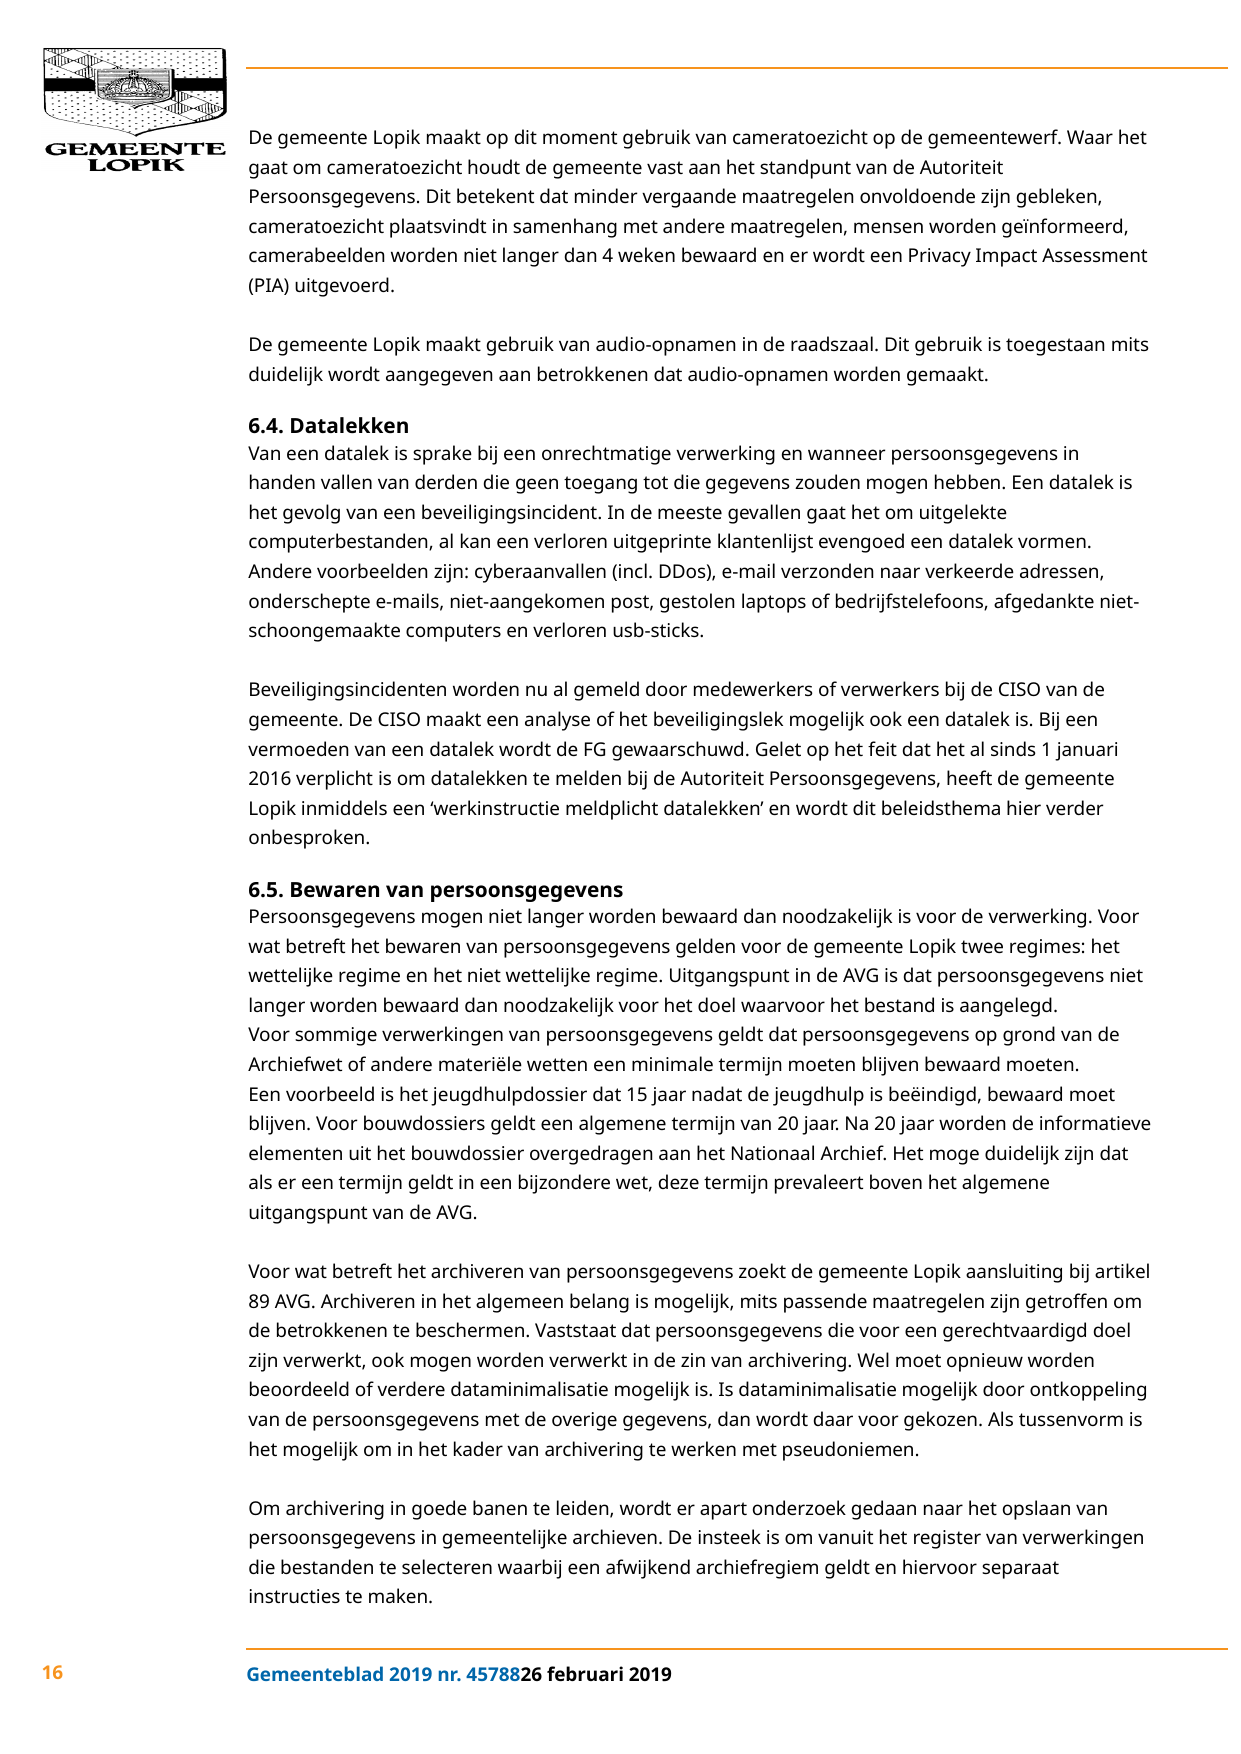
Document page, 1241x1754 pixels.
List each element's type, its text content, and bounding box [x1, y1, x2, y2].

text Om archivering in goede banen te leiden, wordt er apart onderzoek gedaan naar het opslaan van persoonsgegevens in gemeentelijke archieven. De insteek is om vanuit het register van verwerkingen die bestanden te selecteren waarbij een afwijkend archiefregiem geldt en hiervoor separaat instructies te maken. [248, 1495, 1152, 1609]
text Beveiligingsincidenten worden nu al gemeld door medewerkers of verwerkers bij de CISO van de gemeente. De CISO maakt een analyse of het beveiligingslek mogelijk ook een datalek is. Bij een vermoeden van een datalek wordt de FG gewaarschuwd. Gelet op het feit dat het al sinds 1 januari 2016 verplicht is om datalekken te melden bij de Autoriteit Persoonsgegevens, heeft de gemeente Lopik inmiddels een ‘werkinstructie meldplicht datalekken’ en wordt dit beleidsthema hier verder onbesproken. [248, 677, 1152, 850]
text Een voorbeeld is het jeugdhulpdossier dat 15 jaar nadat de jeugdhulp is beëindigd, bewaard moet blijven. Voor bouwdossiers geldt een algemene termijn van 20 jaar. Na 20 jaar worden de informatieve elementen uit het bouwdossier overgedragen aan het Nationaal Archief. Het moge duidelijk zijn dat als er een termijn geldt in een bijzondere wet, deze termijn prevaleert boven het algemene uitgangspunt van de AVG. [248, 1081, 1152, 1225]
text 6.4. Datalekken [248, 411, 1152, 440]
text Van een datalek is sprake bij een onrechtmatige verwerking en wanneer persoonsgegevens in handen vallen van derden die geen toegang tot die gegevens zouden mogen hebben. Een datalek is het gevolg van een beveiligingsincident. In de meeste gevallen gaat het om uitgelekte computerbestanden, al kan een verloren uitgeprinte klantenlijst evengoed een datalek vormen. Andere voorbeelden zijn: cyberaanvallen (incl. DDos), e-mail verzonden naar verkeerde adressen, onderschepte e-mails, niet-aangekomen post, gestolen laptops of bedrijfstelefoons, afgedankte niet-schoongemaakte computers en verloren usb-sticks. [248, 440, 1152, 643]
text De gemeente Lopik maakt op dit moment gebruik van cameratoezicht op de gemeentewerf. Waar het gaat om cameratoezicht houdt de gemeente vast aan het standpunt van de Autoriteit Persoonsgegevens. Dit betekent dat minder vergaande maatregelen onvoldoende zijn gebleken, cameratoezicht plaatsvindt in samenhang met andere maatregelen, mensen worden geïnformeerd, camerabeelden worden niet langer dan 4 weken bewaard en er wordt een Privacy Impact Assessment (PIA) uitgevoerd. [248, 124, 1152, 298]
text 6.5. Bewaren van persoonsgegevens [248, 875, 1152, 903]
text Voor sommige verwerkingen van persoonsgegevens geldt dat persoonsgegevens op grond van de Archiefwet of andere materiële wetten een minimale termijn moeten blijven bewaard moeten. [248, 1022, 1152, 1077]
text De gemeente Lopik maakt gebruik van audio-opnamen in de raadszaal. Dit gebruik is toegestaan mits duidelijk wordt aangegeven aan betrokkenen dat audio-opnamen worden gemaakt. [248, 331, 1152, 387]
text Voor wat betreft het archiveren van persoonsgegevens zoekt de gemeente Lopik aansluiting bij artikel 89 AVG. Archiveren in het algemeen belang is mogelijk, mits passende maatregelen zijn getroffen om de betrokkenen te beschermen. Vaststaat dat persoonsgegevens die voor een gerechtvaardigd doel zijn verwerkt, ook mogen worden verwerkt in de zin van archivering. Wel moet opnieuw worden beoordeeld of verdere dataminimalisatie mogelijk is. Is dataminimalisatie mogelijk door ontkoppeling van de persoonsgegevens met de overige gegevens, dan wordt daar voor gekozen. Als tussenvorm is het mogelijk om in het kader van archivering te werken met pseudoniemen. [248, 1258, 1152, 1462]
picture [41, 47, 231, 172]
text Persoonsgegevens mogen niet langer worden bewaard dan noodzakelijk is voor de verwerking. Voor wat betreft het bewaren van persoonsgegevens gelden voor de gemeente Lopik twee regimes: het wettelijke regime en het niet wettelijke regime. Uitgangspunt in de AVG is dat persoonsgegevens niet langer worden bewaard dan noodzakelijk voor het doel waarvoor het bestand is aangelegd. [248, 903, 1152, 1018]
